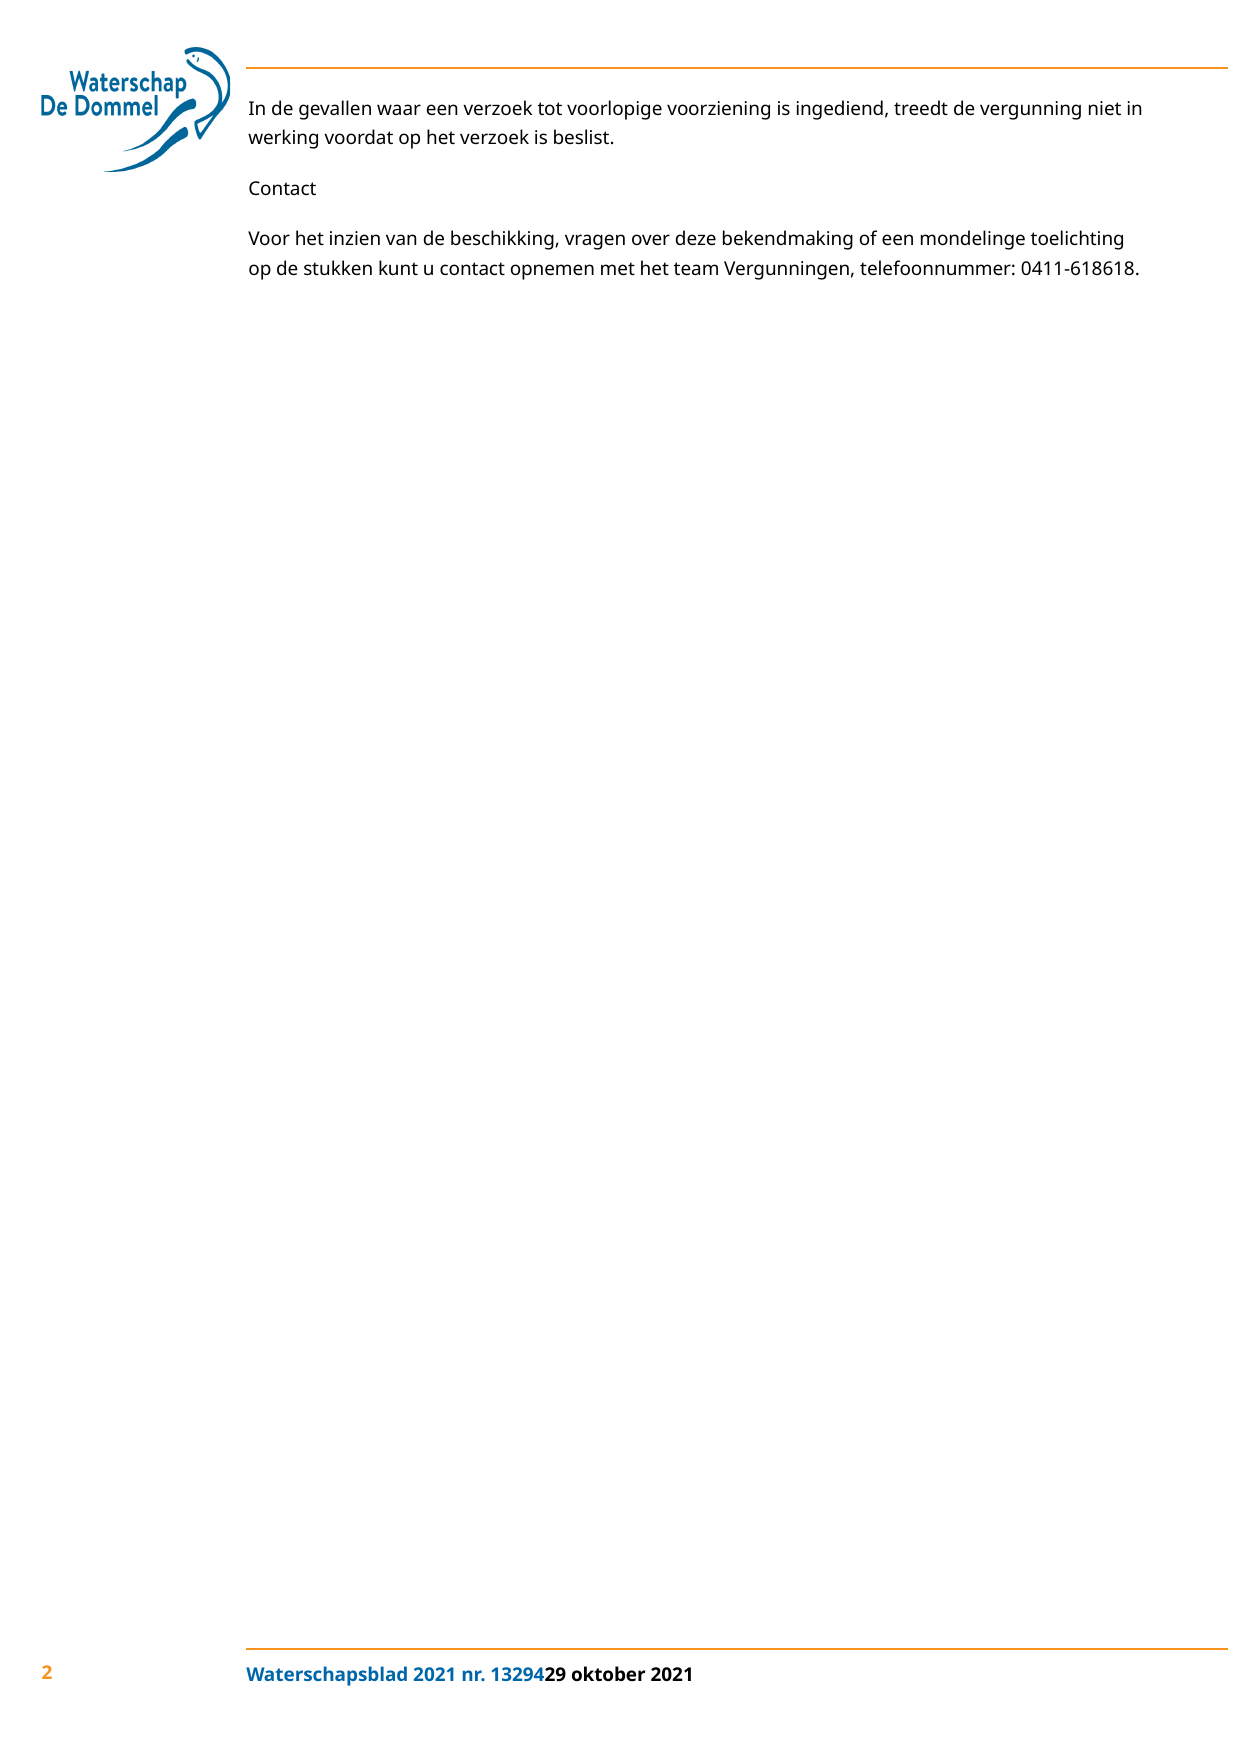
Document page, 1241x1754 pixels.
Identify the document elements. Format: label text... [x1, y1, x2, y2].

picture [45, 99, 51, 111]
text Voor het inzien van de beschikking, vragen over deze bekendmaking of een mondelinge toelichting op de stukken kunt u contact opnemen met het team Vergunningen, telefoonnummer: 0411-618618. [248, 225, 1152, 281]
picture [41, 47, 231, 172]
picture [198, 118, 210, 131]
picture [204, 47, 231, 76]
text In de gevallen waar een verzoek tot voorlopige voorziening is ingediend, treedt de vergunning niet in werking voordat op het verzoek is beslist. [248, 95, 1152, 150]
text Contact [248, 175, 1152, 201]
